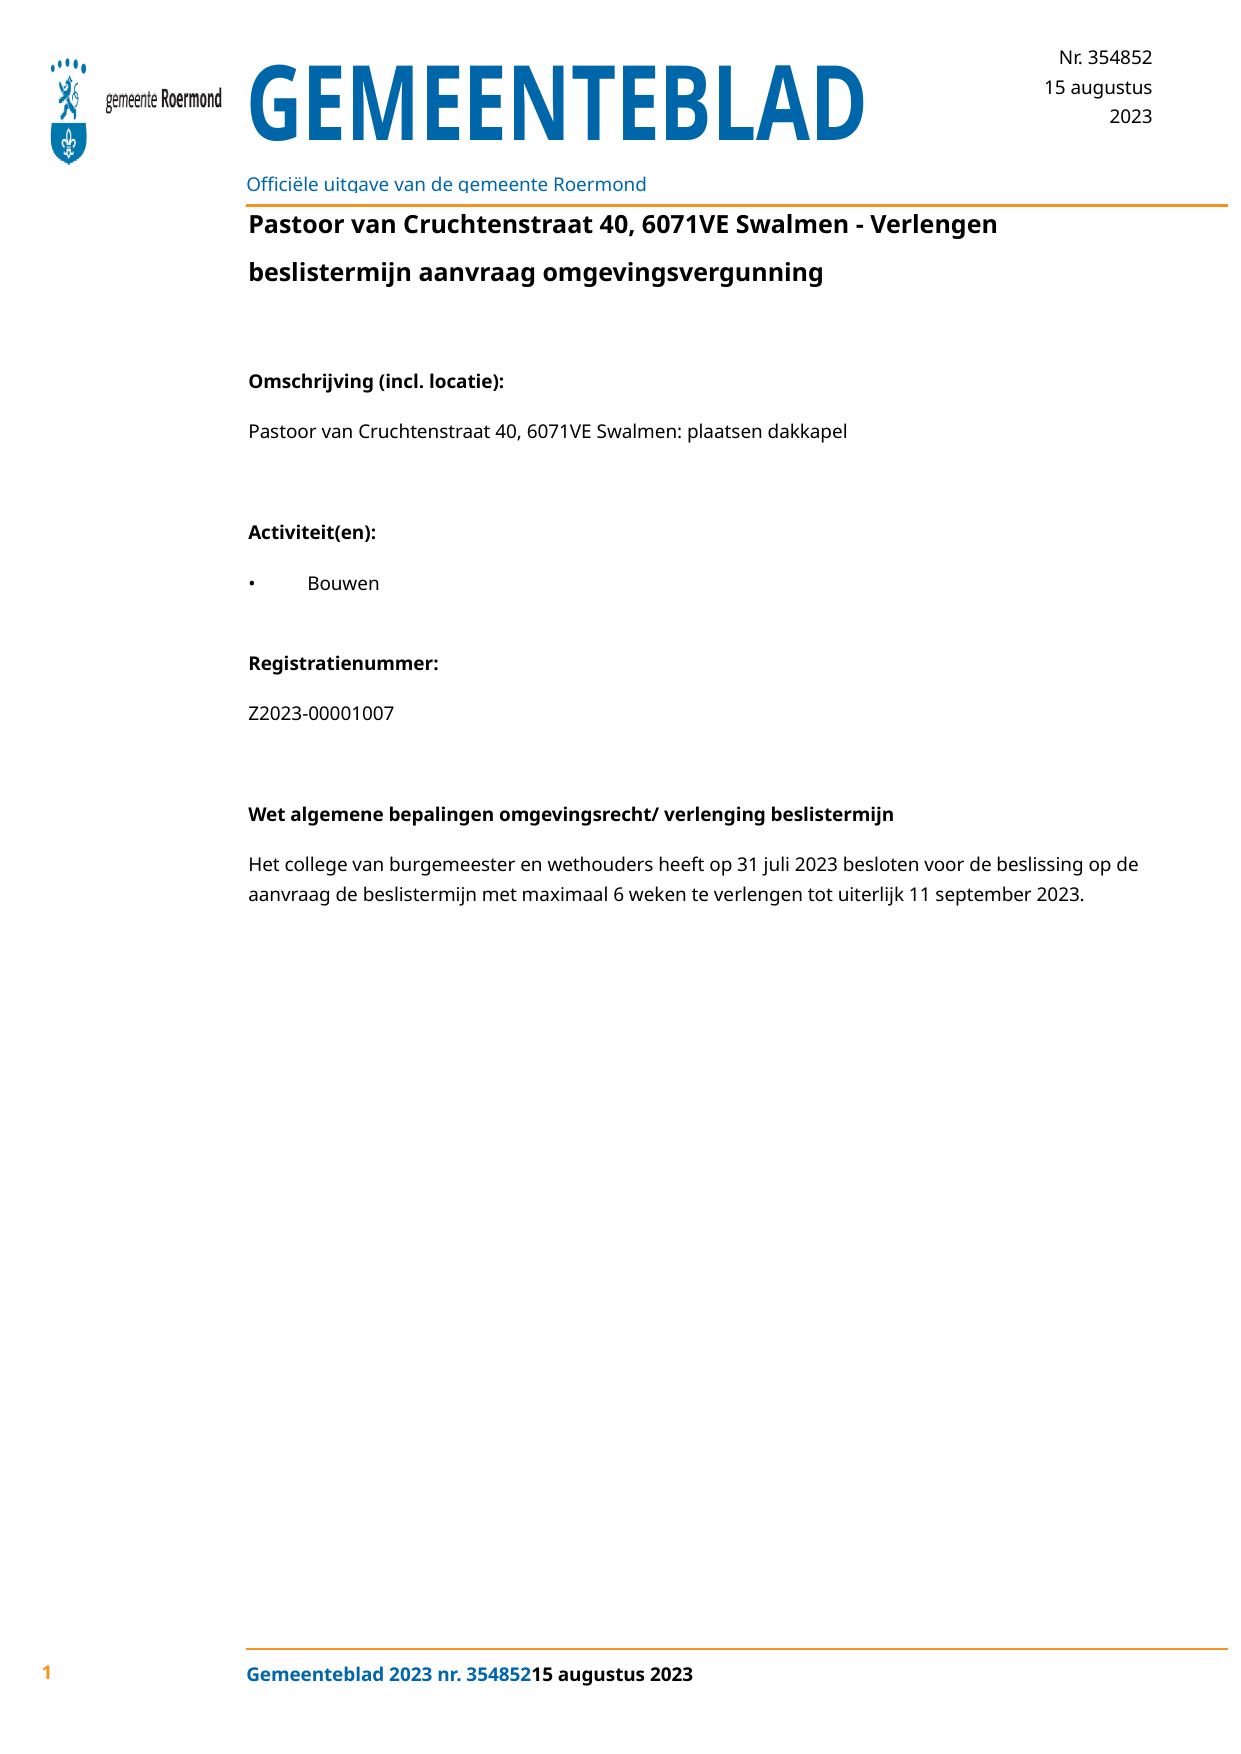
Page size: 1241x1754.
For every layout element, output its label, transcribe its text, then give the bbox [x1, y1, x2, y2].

list Bouwen [248, 570, 1152, 596]
text Omschrijving (incl. locatie): [248, 368, 1152, 394]
text Z2023-00001007 [248, 700, 1152, 726]
text Activiteit(en): [248, 519, 1152, 545]
text Registratienummer: [248, 650, 1152, 676]
picture [41, 47, 231, 172]
text Wet algemene bepalingen omgevingsrecht/ verlenging beslistermijn [248, 801, 1152, 827]
text Het college van burgemeester en wethouders heeft op 31 juli 2023 besloten voor de beslissing op de aanvraag de beslistermijn met maximaal 6 weken te verlengen tot uiterlijk 11 september 2023. [248, 852, 1152, 907]
text Pastoor van Cruchtenstraat 40, 6071VE Swalmen - Verlengen beslistermijn aanvraag omgevingsvergunning [248, 207, 1152, 288]
text Pastoor van Cruchtenstraat 40, 6071VE Swalmen: plaatsen dakkapel [248, 419, 1152, 444]
